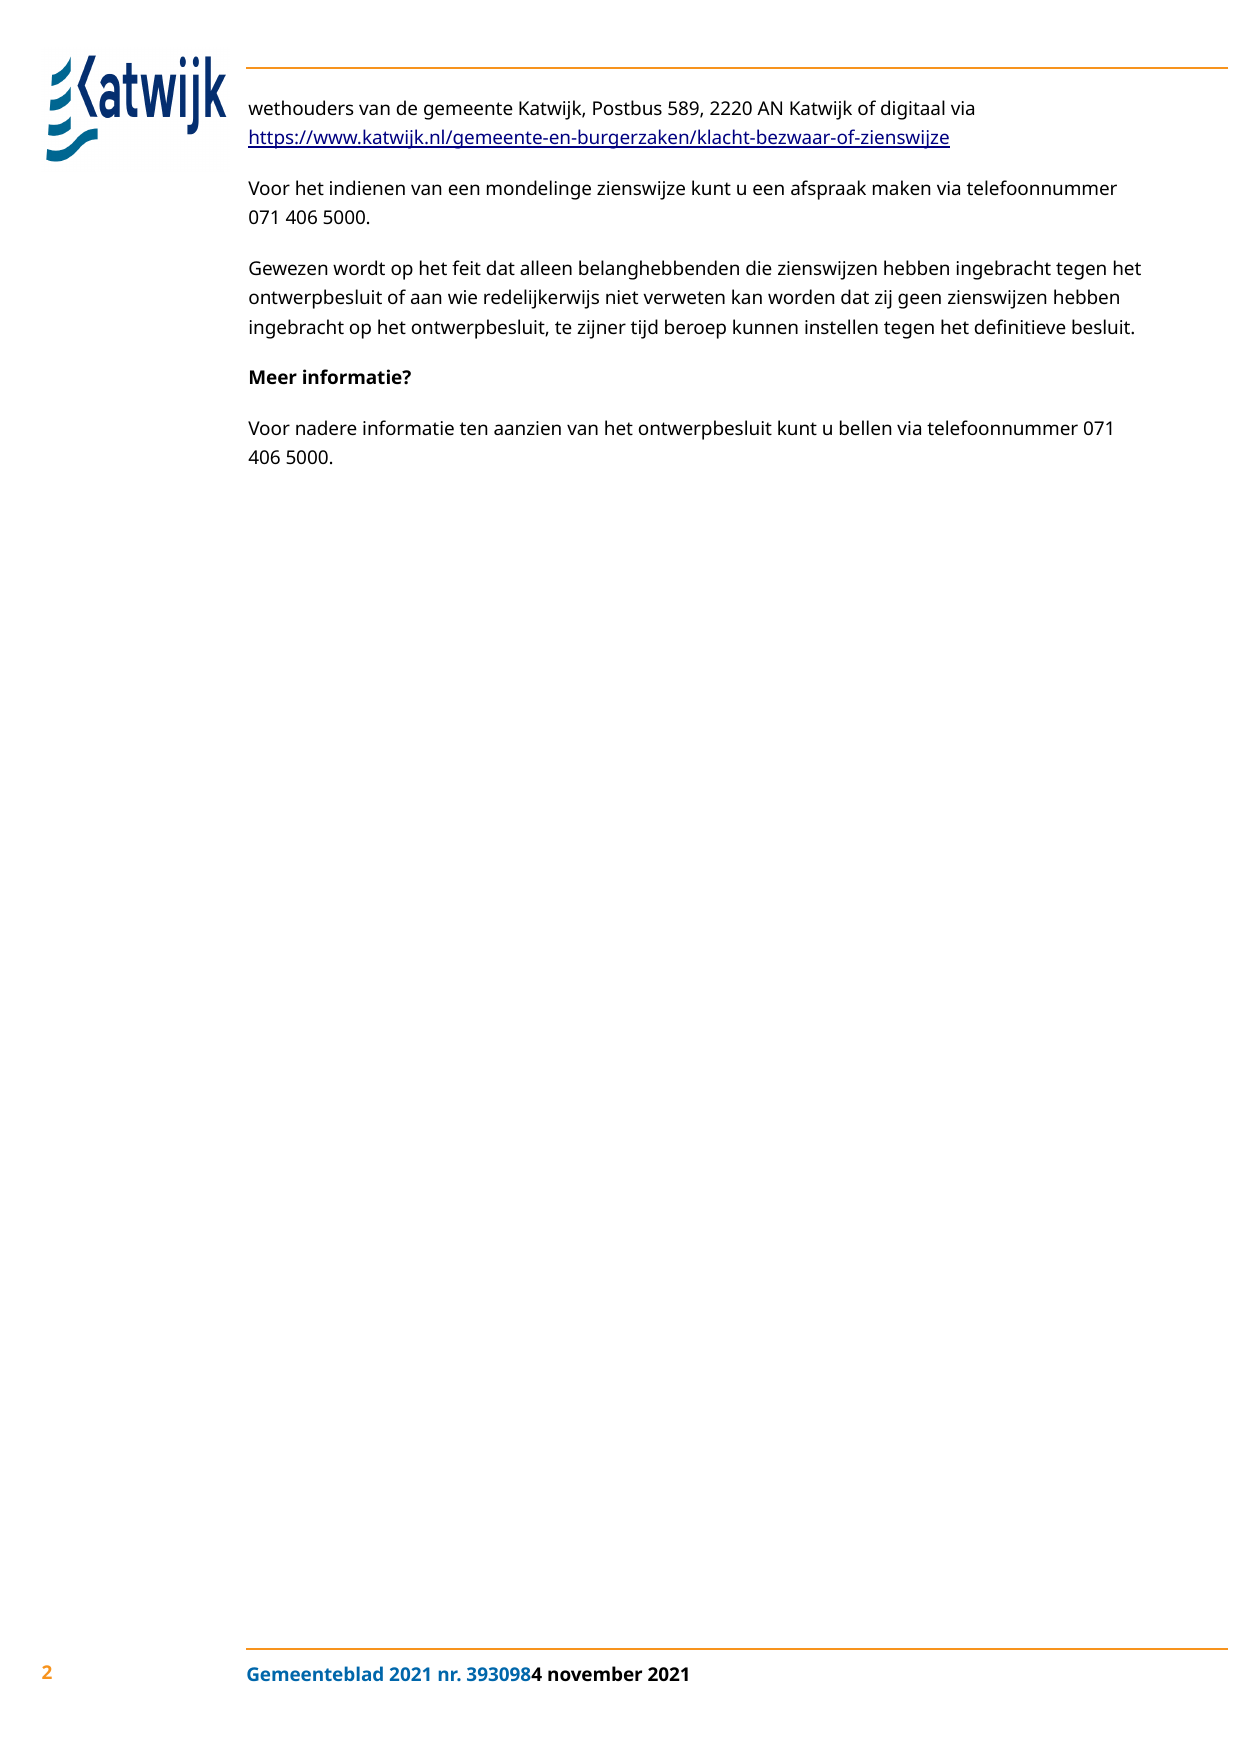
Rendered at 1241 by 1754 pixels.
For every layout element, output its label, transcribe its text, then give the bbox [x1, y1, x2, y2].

text wethouders van de gemeente Katwijk, Postbus 589, 2220 AN Katwijk of digitaal via https://www.katwijk.nl/gemeente-en-burgerzaken/klacht-bezwaar-of-zienswijze [248, 95, 1152, 150]
picture [41, 47, 231, 172]
text Meer informatie? [248, 364, 1152, 390]
text Gewezen wordt op het feit dat alleen belanghebbenden die zienswijzen hebben ingebracht tegen het ontwerpbesluit of aan wie redelijkerwijs niet verweten kan worden dat zij geen zienswijzen hebben ingebracht op het ontwerpbesluit, te zijner tijd beroep kunnen instellen tegen het definitieve besluit. [248, 255, 1152, 340]
text Voor nadere informatie ten aanzien van het ontwerpbesluit kunt u bellen via telefoonnummer 071 406 5000. [248, 415, 1152, 470]
text Voor het indienen van een mondelinge zienswijze kunt u een afspraak maken via telefoonnummer 071 406 5000. [248, 175, 1152, 230]
